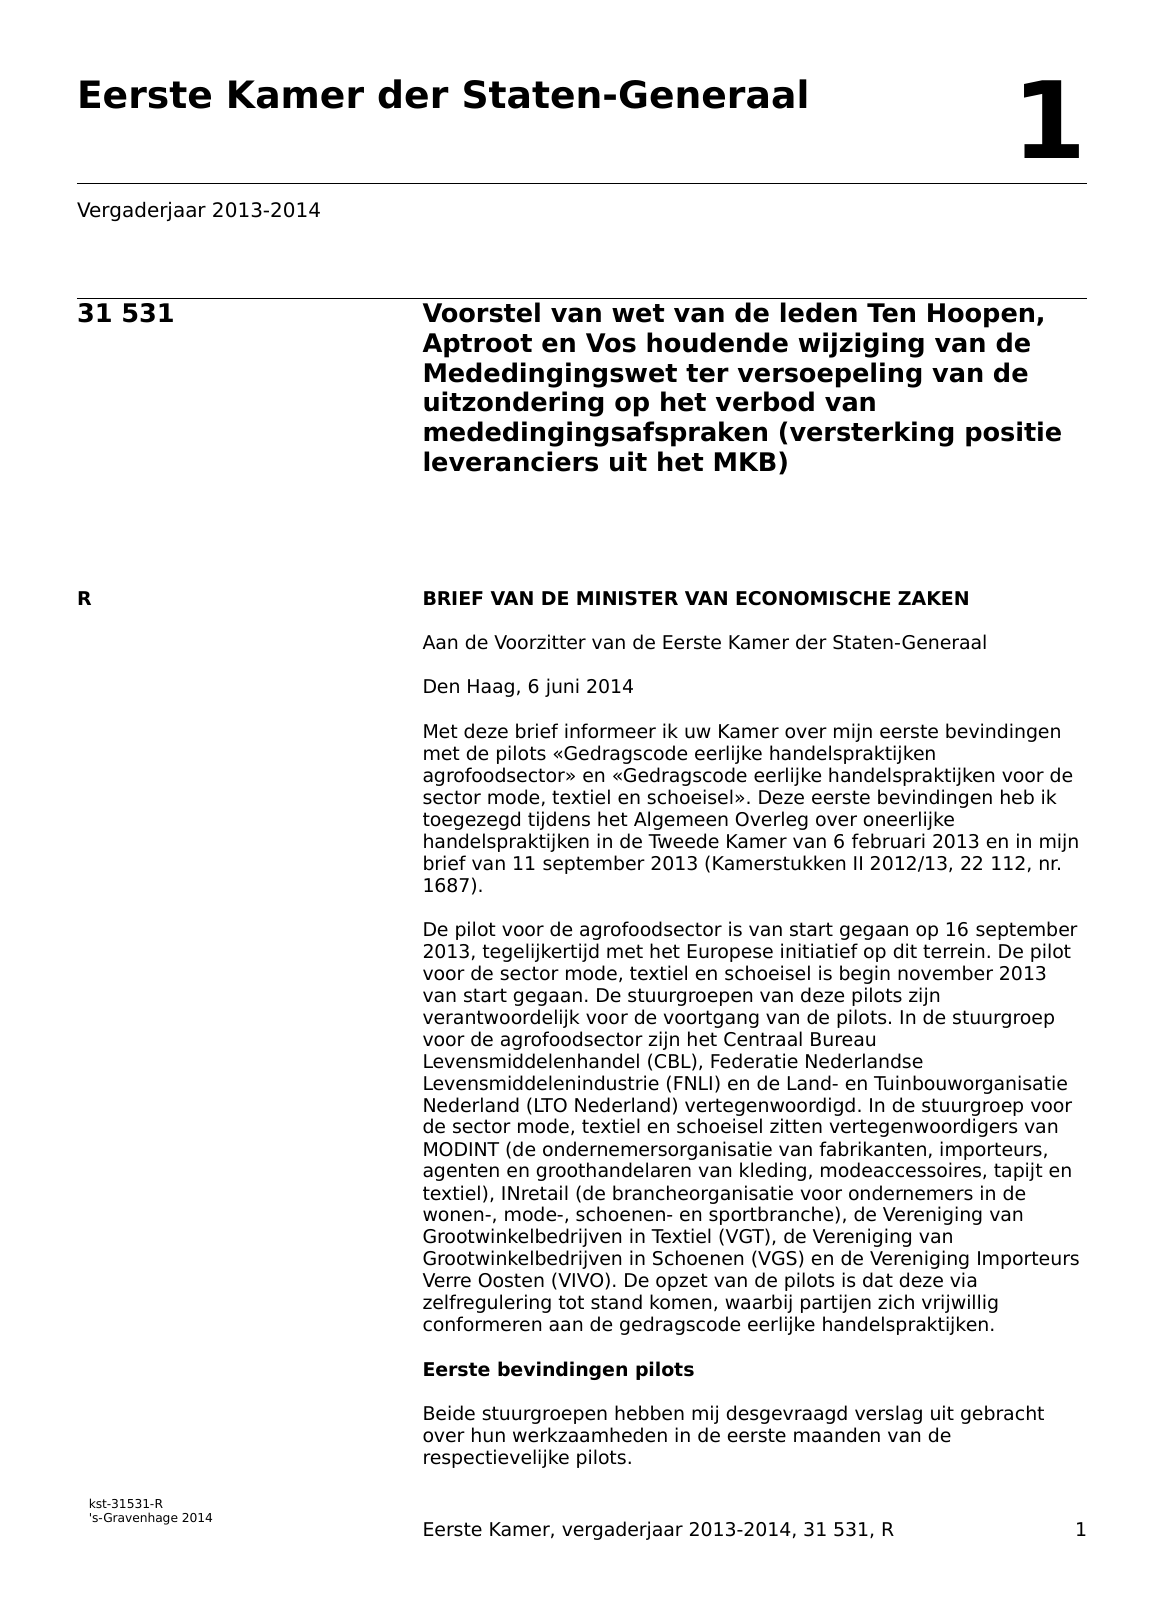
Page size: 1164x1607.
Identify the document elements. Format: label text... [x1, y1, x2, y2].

text Aan de Voorzitter van de Eerste Kamer der Staten-Generaal [422, 632, 1087, 654]
subtitle 31 531 Voorstel van wet van de leden Ten Hoopen, Aptroot en Vos houdende wijziging van de Mededingingswet ter versoepeling van de uitzondering op het verbod van mededingingsafspraken (versterking positie leveranciers uit het MKB) [77, 299, 1087, 477]
text kst-31531-R [88, 1497, 323, 1511]
subtitle Eerste bevindingen pilots [422, 1358, 1087, 1380]
table_cell Vergaderjaar 2013-2014 [77, 184, 1087, 298]
subtitle R BRIEF VAN DE MINISTER VAN ECONOMISCHE ZAKEN [77, 588, 1087, 610]
text Den Haag, 6 juni 2014 [422, 676, 1087, 698]
text Met deze brief informeer ik uw Kamer over mijn eerste bevindingen met de pilots «Gedragscode eerlijke handelspraktijken agrofoodsector» en «Gedragscode eerlijke handelspraktijken voor de sector mode, textiel en schoeisel». Deze eerste bevindingen heb ik toegezegd tijdens het Algemeen Overleg over oneerlijke handelspraktijken in de Tweede Kamer van 6 februari 2013 en in mijn brief van 11 september 2013 (Kamerstukken II 2012/13, 22 112, nr. 1687). [422, 721, 1087, 896]
table_header 1 [886, 59, 1087, 183]
table_header Eerste Kamer der Staten-Generaal [77, 59, 886, 183]
text De pilot voor de agrofoodsector is van start gegaan op 16 september 2013, tegelijkertijd met het Europese initiatief op dit terrein. De pilot voor de sector mode, textiel en schoeisel is begin november 2013 van start gegaan. De stuurgroepen van deze pilots zijn verantwoordelijk voor de voortgang van de pilots. In de stuurgroep voor de agrofoodsector zijn het Centraal Bureau Levensmiddelenhandel (CBL), Federatie Nederlandse Levensmiddelenindustrie (FNLI) en de Land- en Tuinbouworganisatie Nederland (LTO Nederland) vertegenwoordigd. In de stuurgroep voor de sector mode, textiel en schoeisel zitten vertegenwoordigers van MODINT (de ondernemersorganisatie van fabrikanten, importeurs, agenten en groothandelaren van kleding, modeaccessoires, tapijt en textiel), INretail (de brancheorganisatie voor ondernemers in de wonen-, mode-, schoenen- en sportbranche), de Vereniging van Grootwinkelbedrijven in Textiel (VGT), de Vereniging van Grootwinkelbedrijven in Schoenen (VGS) en de Vereniging Importeurs Verre Oosten (VIVO). De opzet van de pilots is dat deze via zelfregulering tot stand komen, waarbij partijen zich vrijwillig conformeren aan de gedragscode eerlijke handelspraktijken. [422, 919, 1087, 1336]
text 's-Gravenhage 2014 [88, 1511, 323, 1525]
text Beide stuurgroepen hebben mij desgevraagd verslag uit gebracht over hun werkzaamheden in de eerste maanden van de respectievelijke pilots. [422, 1403, 1087, 1468]
